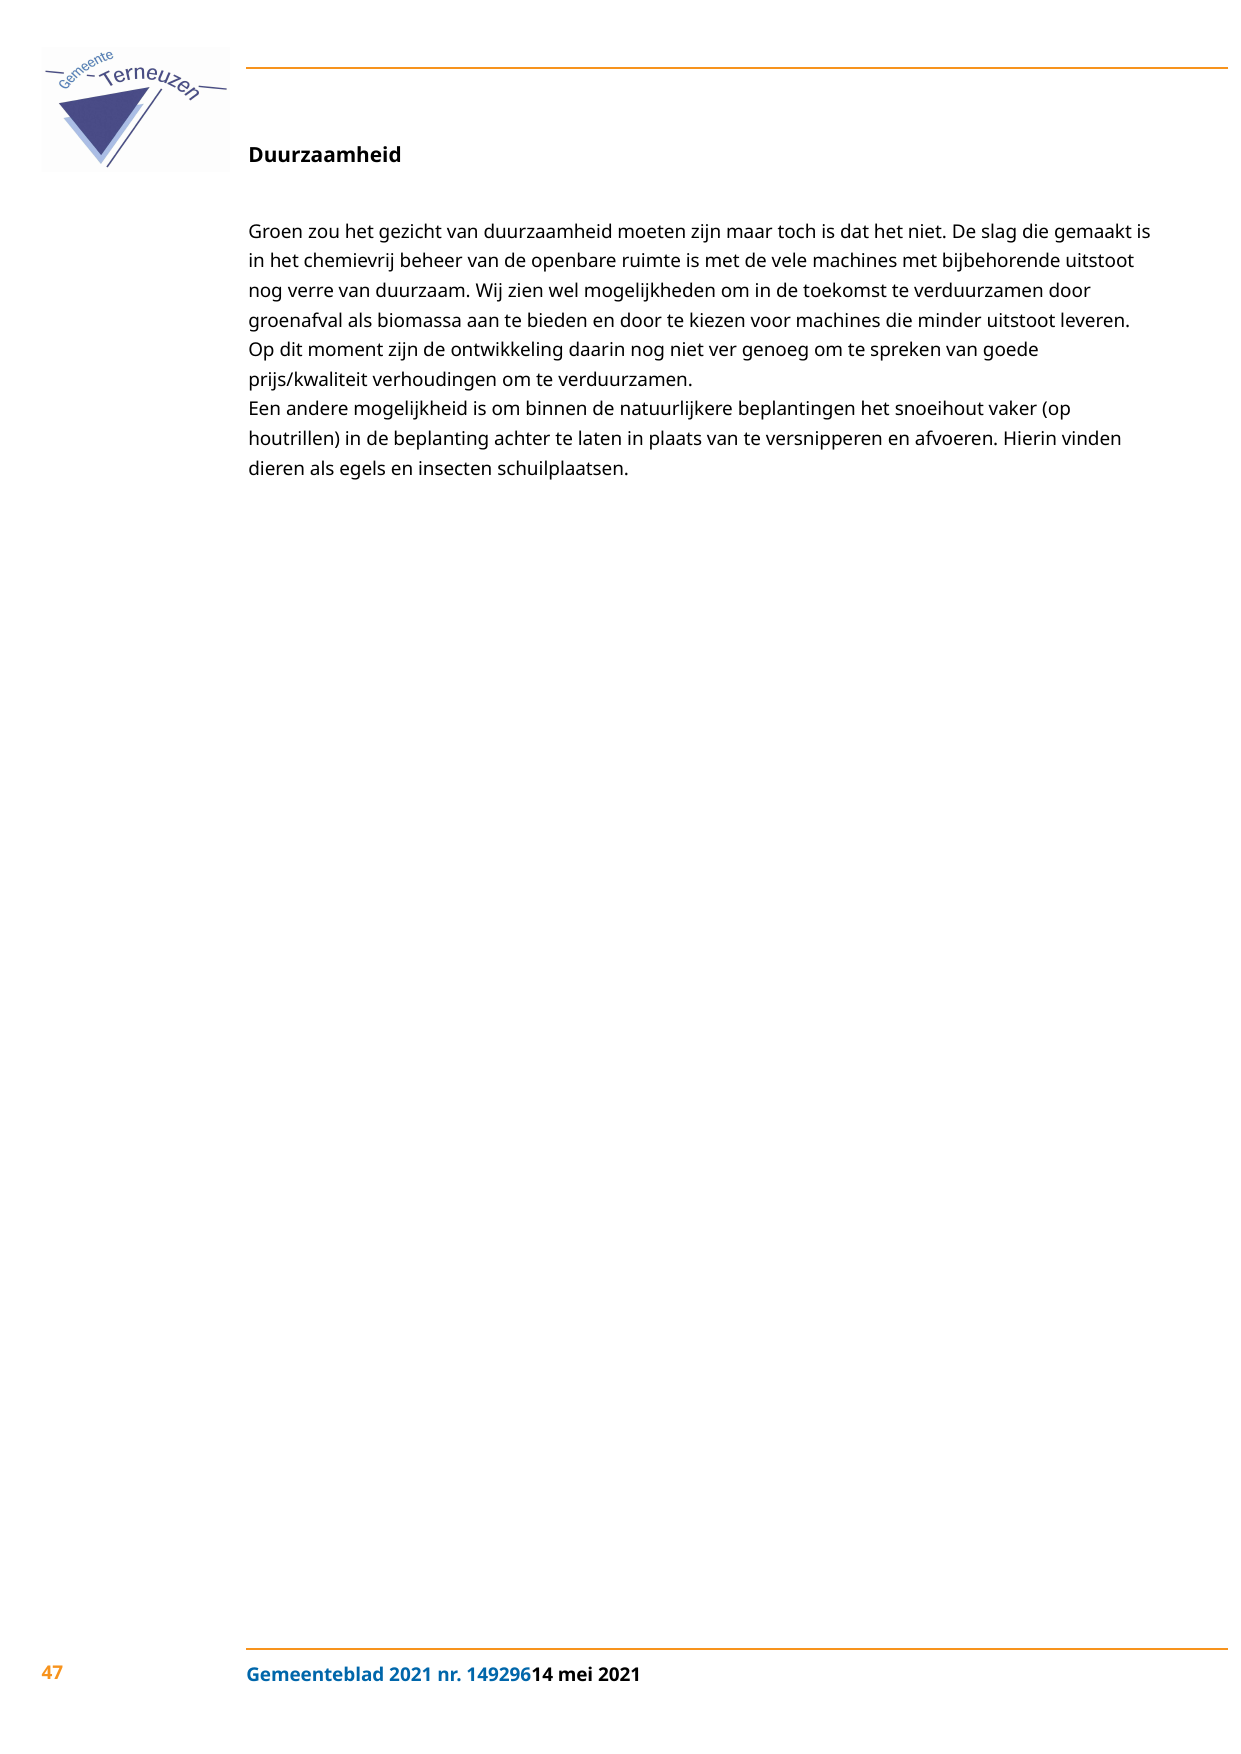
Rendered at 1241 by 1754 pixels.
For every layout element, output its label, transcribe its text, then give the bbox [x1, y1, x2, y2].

text Duurzaamheid [248, 140, 1152, 169]
text Een andere mogelijkheid is om binnen de natuurlijkere beplantingen het snoeihout vaker (op houtrillen) in de beplanting achter te laten in plaats van te versnipperen en afvoeren. Hierin vinden dieren als egels en insecten schuilplaatsen. [248, 396, 1152, 481]
text Groen zou het gezicht van duurzaamheid moeten zijn maar toch is dat het niet. De slag die gemaakt is in het chemievrij beheer van de openbare ruimte is met de vele machines met bijbehorende uitstoot nog verre van duurzaam. Wij zien wel mogelijkheden om in de toekomst te verduurzamen door groenafval als biomassa aan te bieden en door te kiezen voor machines die minder uitstoot leveren. Op dit moment zijn de ontwikkeling daarin nog niet ver genoeg om te spreken van goede prijs/kwaliteit verhoudingen om te verduurzamen. [248, 218, 1152, 392]
picture [41, 47, 231, 172]
